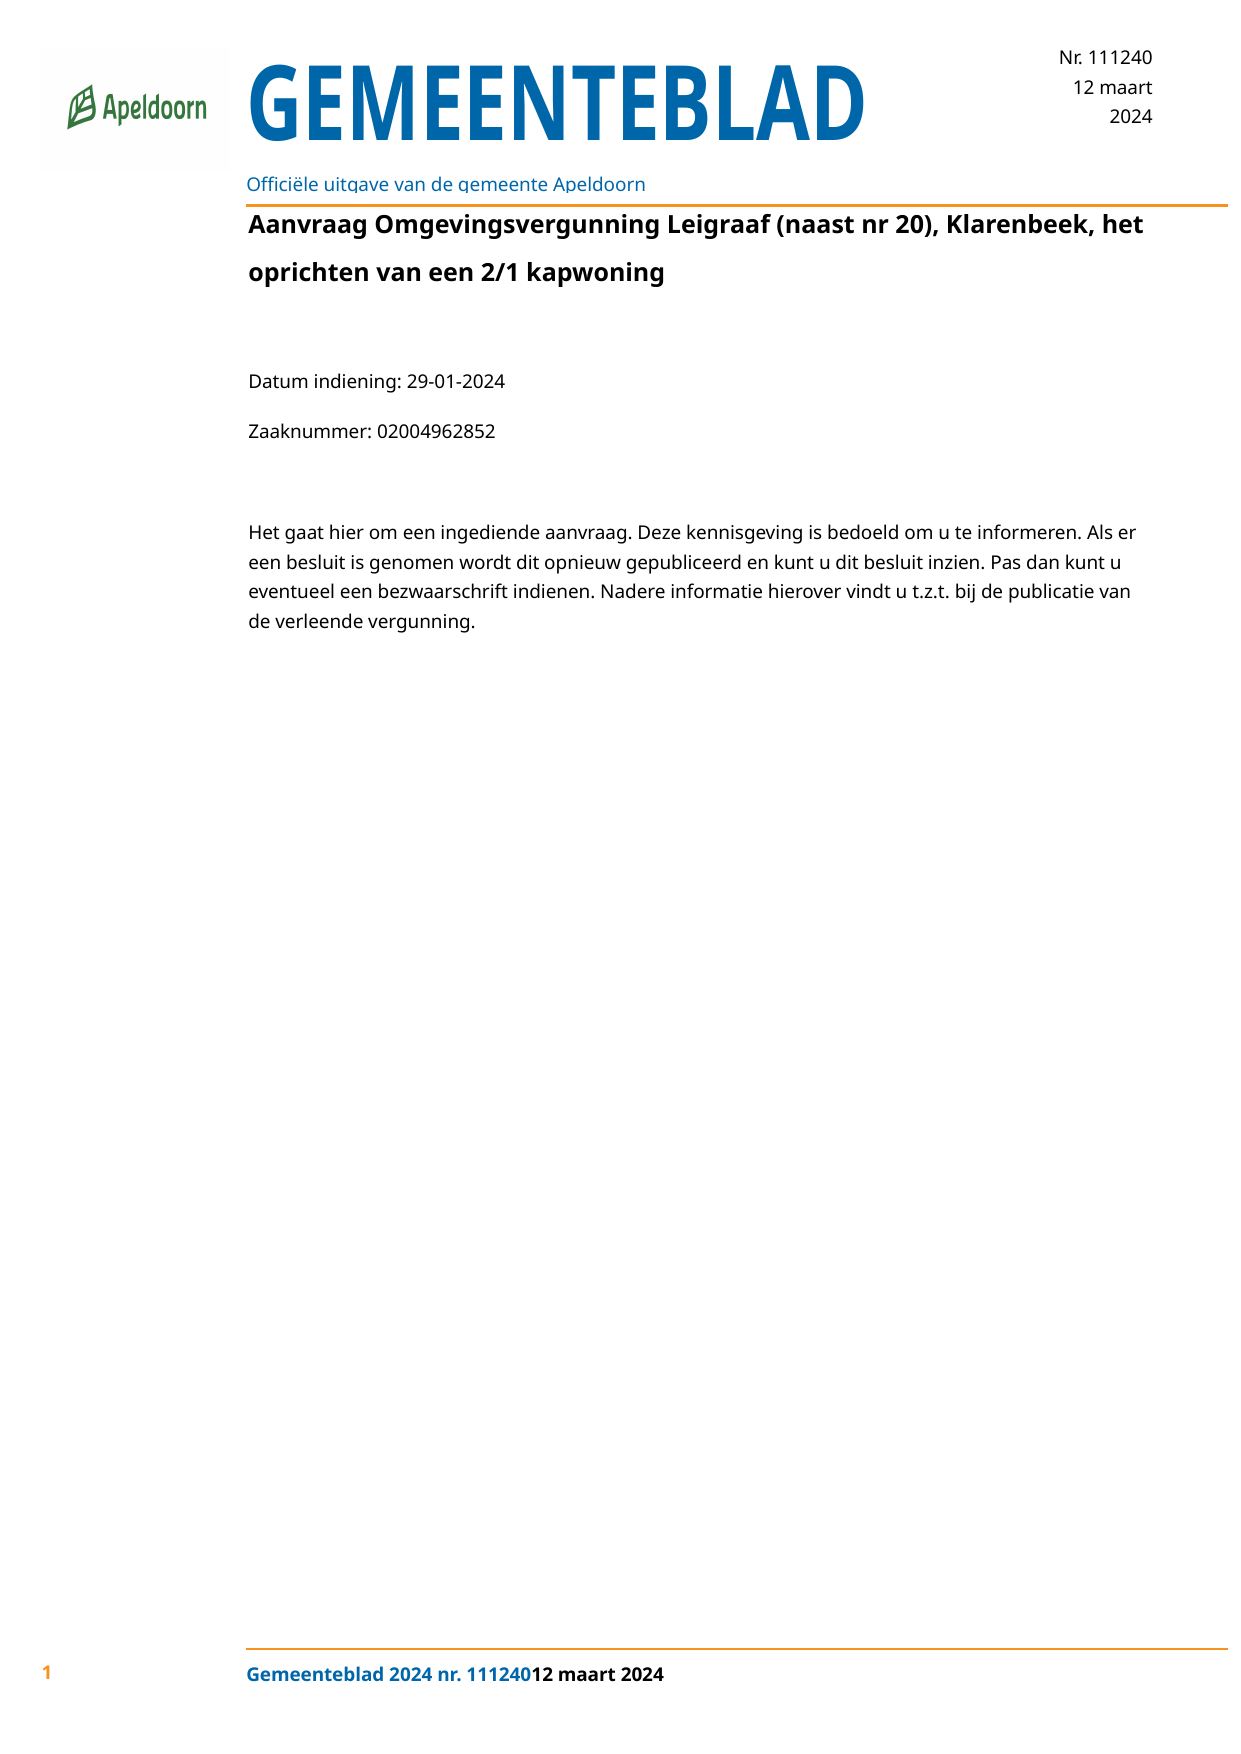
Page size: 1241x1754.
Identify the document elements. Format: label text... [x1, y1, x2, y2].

text Het gaat hier om een ingediende aanvraag. Deze kennisgeving is bedoeld om u te informeren. Als er een besluit is genomen wordt dit opnieuw gepubliceerd en kunt u dit besluit inzien. Pas dan kunt u eventueel een bezwaarschrift indienen. Nadere informatie hierover vindt u t.z.t. bij de publicatie van de verleende vergunning. [248, 519, 1152, 634]
text Zaaknummer: 02004962852 [248, 419, 1152, 444]
text Aanvraag Omgevingsvergunning Leigraaf (naast nr 20), Klarenbeek, het oprichten van een 2/1 kapwoning [248, 207, 1152, 288]
text Datum indiening: 29-01-2024 [248, 368, 1152, 394]
picture [41, 47, 231, 172]
